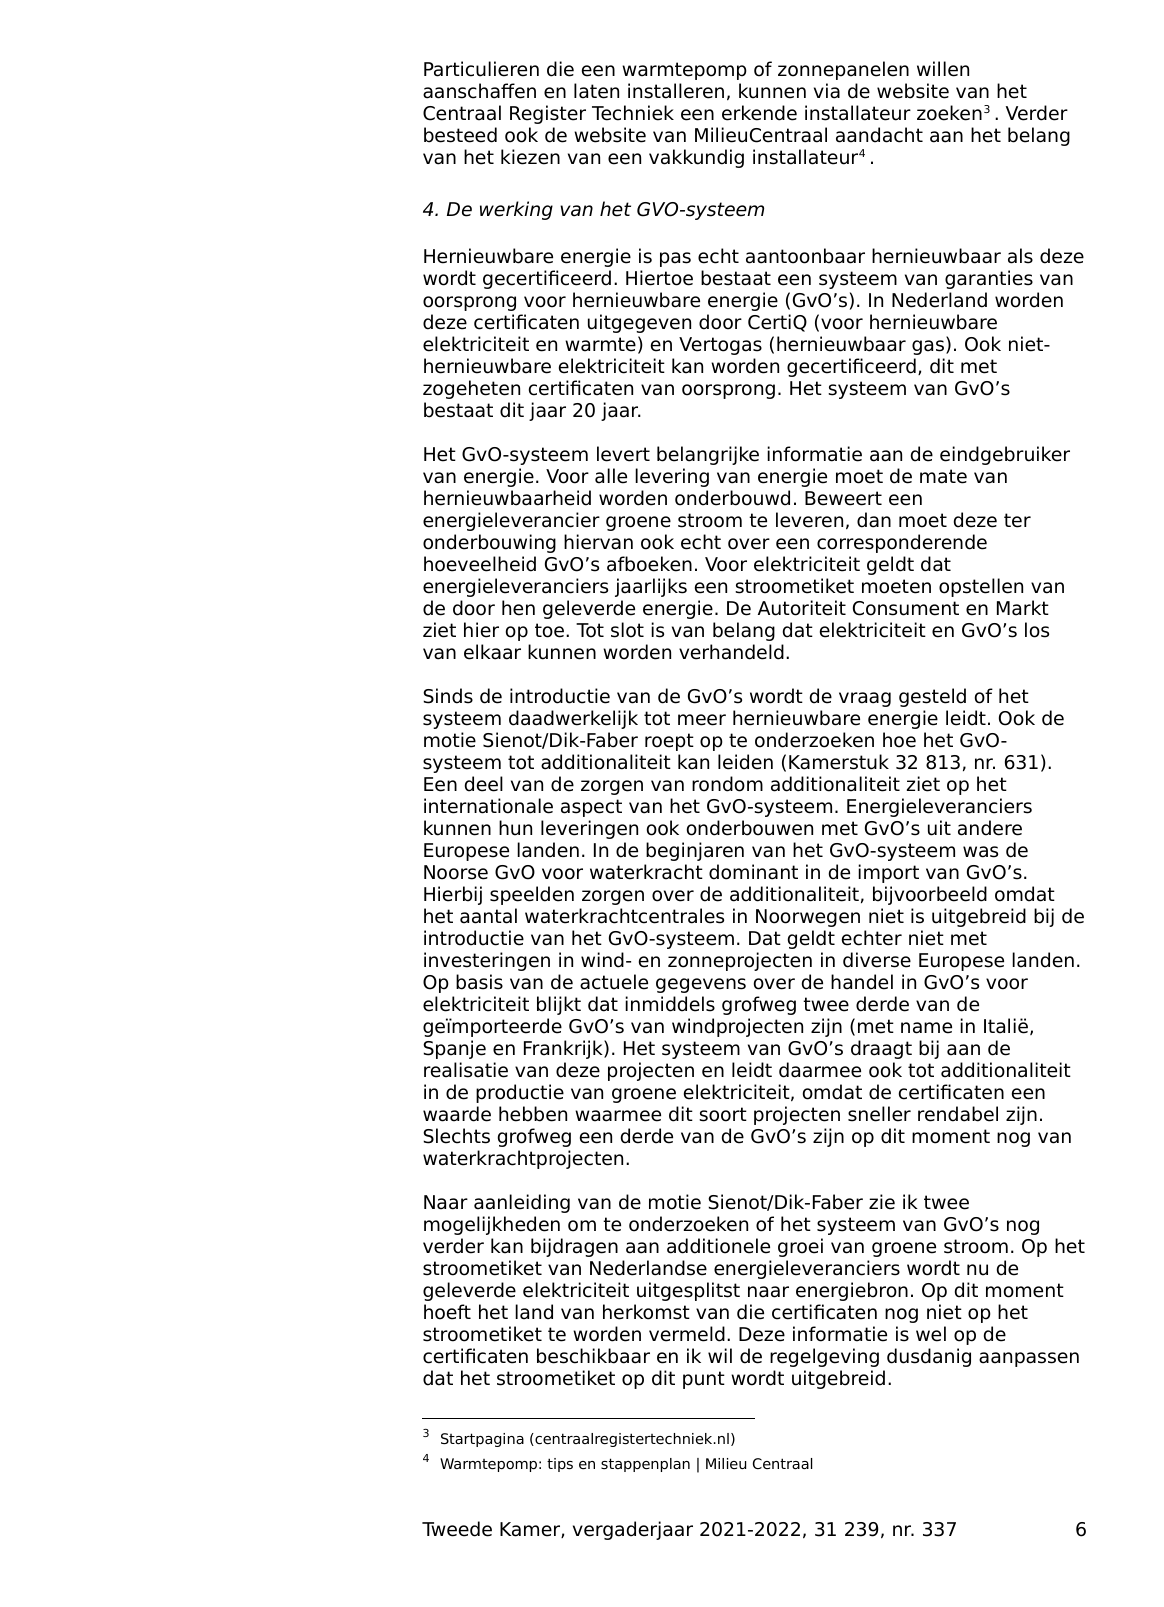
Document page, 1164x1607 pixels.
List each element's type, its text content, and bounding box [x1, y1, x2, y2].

text Het GvO-systeem levert belangrijke informatie aan de eindgebruiker van energie. Voor alle levering van energie moet de mate van hernieuwbaarheid worden onderbouwd. Beweert een energieleverancier groene stroom te leveren, dan moet deze ter onderbouwing hiervan ook echt over een corresponderende hoeveelheid GvO’s afboeken. Voor elektriciteit geldt dat energieleveranciers jaarlijks een stroometiket moeten opstellen van de door hen geleverde energie. De Autoriteit Consument en Markt ziet hier op toe. Tot slot is van belang dat elektriciteit en GvO’s los van elkaar kunnen worden verhandeld. [422, 444, 1087, 664]
text Hernieuwbare energie is pas echt aantoonbaar hernieuwbaar als deze wordt gecertificeerd. Hiertoe bestaat een systeem van garanties van oorsprong voor hernieuwbare energie (GvO’s). In Nederland worden deze certificaten uitgegeven door CertiQ (voor hernieuwbare elektriciteit en warmte) en Vertogas (hernieuwbaar gas). Ook niet-hernieuwbare elektriciteit kan worden gecertificeerd, dit met zogeheten certificaten van oorsprong. Het systeem van GvO’s bestaat dit jaar 20 jaar. [422, 246, 1087, 422]
text Sinds de introductie van de GvO’s wordt de vraag gesteld of het systeem daadwerkelijk tot meer hernieuwbare energie leidt. Ook de motie Sienot/Dik-Faber roept op te onderzoeken hoe het GvO-systeem tot additionaliteit kan leiden (Kamerstuk 32 813, nr. 631). Een deel van de zorgen van rondom additionaliteit ziet op het internationale aspect van het GvO-systeem. Energieleveranciers kunnen hun leveringen ook onderbouwen met GvO’s uit andere Europese landen. In de beginjaren van het GvO-systeem was de Noorse GvO voor waterkracht dominant in de import van GvO’s. Hierbij speelden zorgen over de additionaliteit, bijvoorbeeld omdat het aantal waterkrachtcentrales in Noorwegen niet is uitgebreid bij de introductie van het GvO-systeem. Dat geldt echter niet met investeringen in wind- en zonneprojecten in diverse Europese landen. Op basis van de actuele gegevens over de handel in GvO’s voor elektriciteit blijkt dat inmiddels grofweg twee derde van de geïmporteerde GvO’s van windprojecten zijn (met name in Italië, Spanje en Frankrijk). Het systeem van GvO’s draagt bij aan de realisatie van deze projecten en leidt daarmee ook tot additionaliteit in de productie van groene elektriciteit, omdat de certificaten een waarde hebben waarmee dit soort projecten sneller rendabel zijn. Slechts grofweg een derde van de GvO’s zijn op dit moment nog van waterkrachtprojecten. [422, 686, 1087, 1169]
text Particulieren die een warmtepomp of zonnepanelen willen aanschaffen en laten installeren, kunnen via de website van het Centraal Register Techniek een erkende installateur zoeken. Verder besteed ook de website van MilieuCentraal aandacht aan het belang van het kiezen van een vakkundig installateur. [422, 59, 1087, 169]
subtitle 4. De werking van het GVO-systeem [422, 199, 1087, 221]
text Warmtepomp: tips en stappenplan | Milieu Centraal [422, 1452, 1087, 1474]
text Startpagina (centraalregistertechniek.nl) [422, 1427, 1087, 1449]
text Naar aanleiding van de motie Sienot/Dik-Faber zie ik twee mogelijkheden om te onderzoeken of het systeem van GvO’s nog verder kan bijdragen aan additionele groei van groene stroom. Op het stroometiket van Nederlandse energieleveranciers wordt nu de geleverde elektriciteit uitgesplitst naar energiebron. Op dit moment hoeft het land van herkomst van die certificaten nog niet op het stroometiket te worden vermeld. Deze informatie is wel op de certificaten beschikbaar en ik wil de regelgeving dusdanig aanpassen dat het stroometiket op dit punt wordt uitgebreid. [422, 1192, 1087, 1389]
